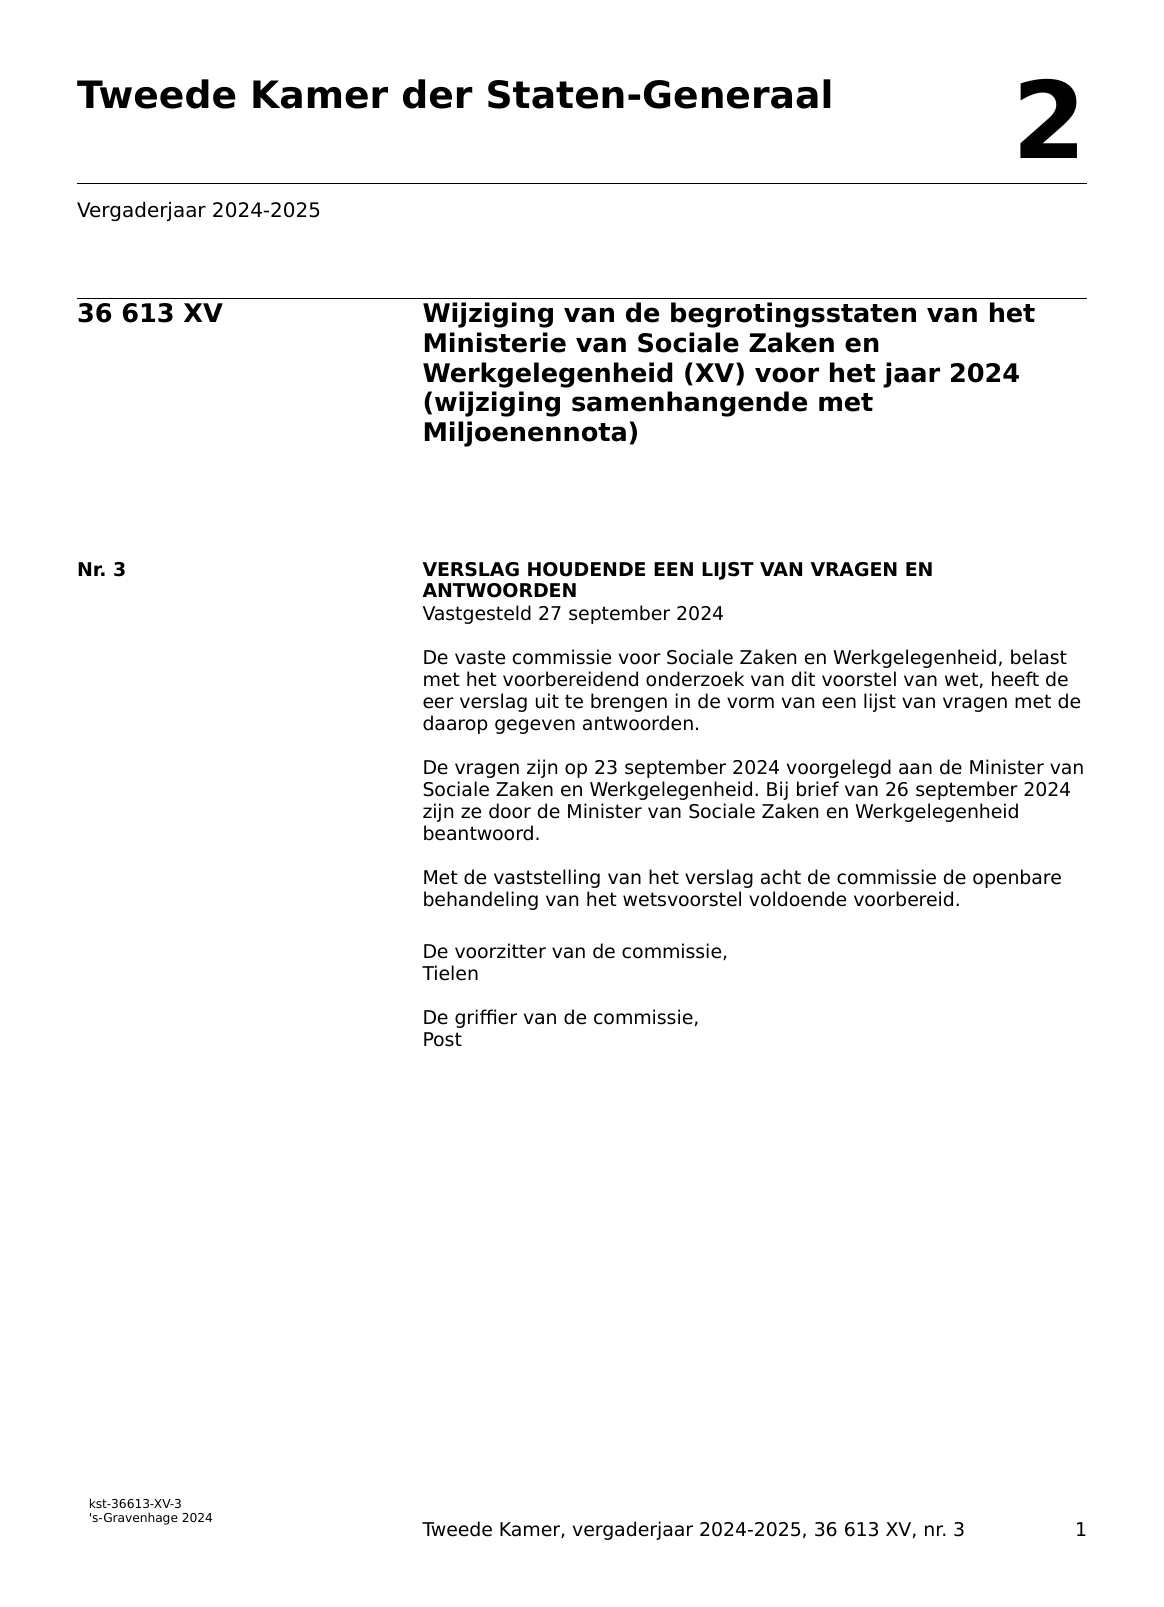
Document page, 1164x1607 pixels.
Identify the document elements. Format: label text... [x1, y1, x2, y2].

table_cell Vergaderjaar 2024-2025 [77, 184, 1087, 298]
text Vastgesteld 27 september 2024 [422, 602, 1087, 624]
text Met de vaststelling van het verslag acht de commissie de openbare behandeling van het wetsvoorstel voldoende voorbereid. [422, 867, 1087, 911]
text De griffier van de commissie, Post [422, 1007, 1087, 1051]
text De vragen zijn op 23 september 2024 voorgelegd aan de Minister van Sociale Zaken en Werkgelegenheid. Bij brief van 26 september 2024 zijn ze door de Minister van Sociale Zaken en Werkgelegenheid beantwoord. [422, 757, 1087, 844]
subtitle Nr. 3 VERSLAG HOUDENDE EEN LIJST VAN VRAGEN EN ANTWOORDEN [77, 558, 1087, 602]
table_header 2 [886, 59, 1087, 183]
table_header Tweede Kamer der Staten-Generaal [77, 59, 886, 183]
subtitle 36 613 XV Wijziging van de begrotingsstaten van het Ministerie van Sociale Zaken en Werkgelegenheid (XV) voor het jaar 2024 (wijziging samenhangende met Miljoenennota) [77, 299, 1087, 447]
text kst-36613-XV-3 [88, 1497, 323, 1511]
text 's-Gravenhage 2024 [88, 1511, 323, 1525]
text De vaste commissie voor Sociale Zaken en Werkgelegenheid, belast met het voorbereidend onderzoek van dit voorstel van wet, heeft de eer verslag uit te brengen in de vorm van een lijst van vragen met de daarop gegeven antwoorden. [422, 647, 1087, 734]
text De voorzitter van de commissie, Tielen [422, 941, 1087, 985]
